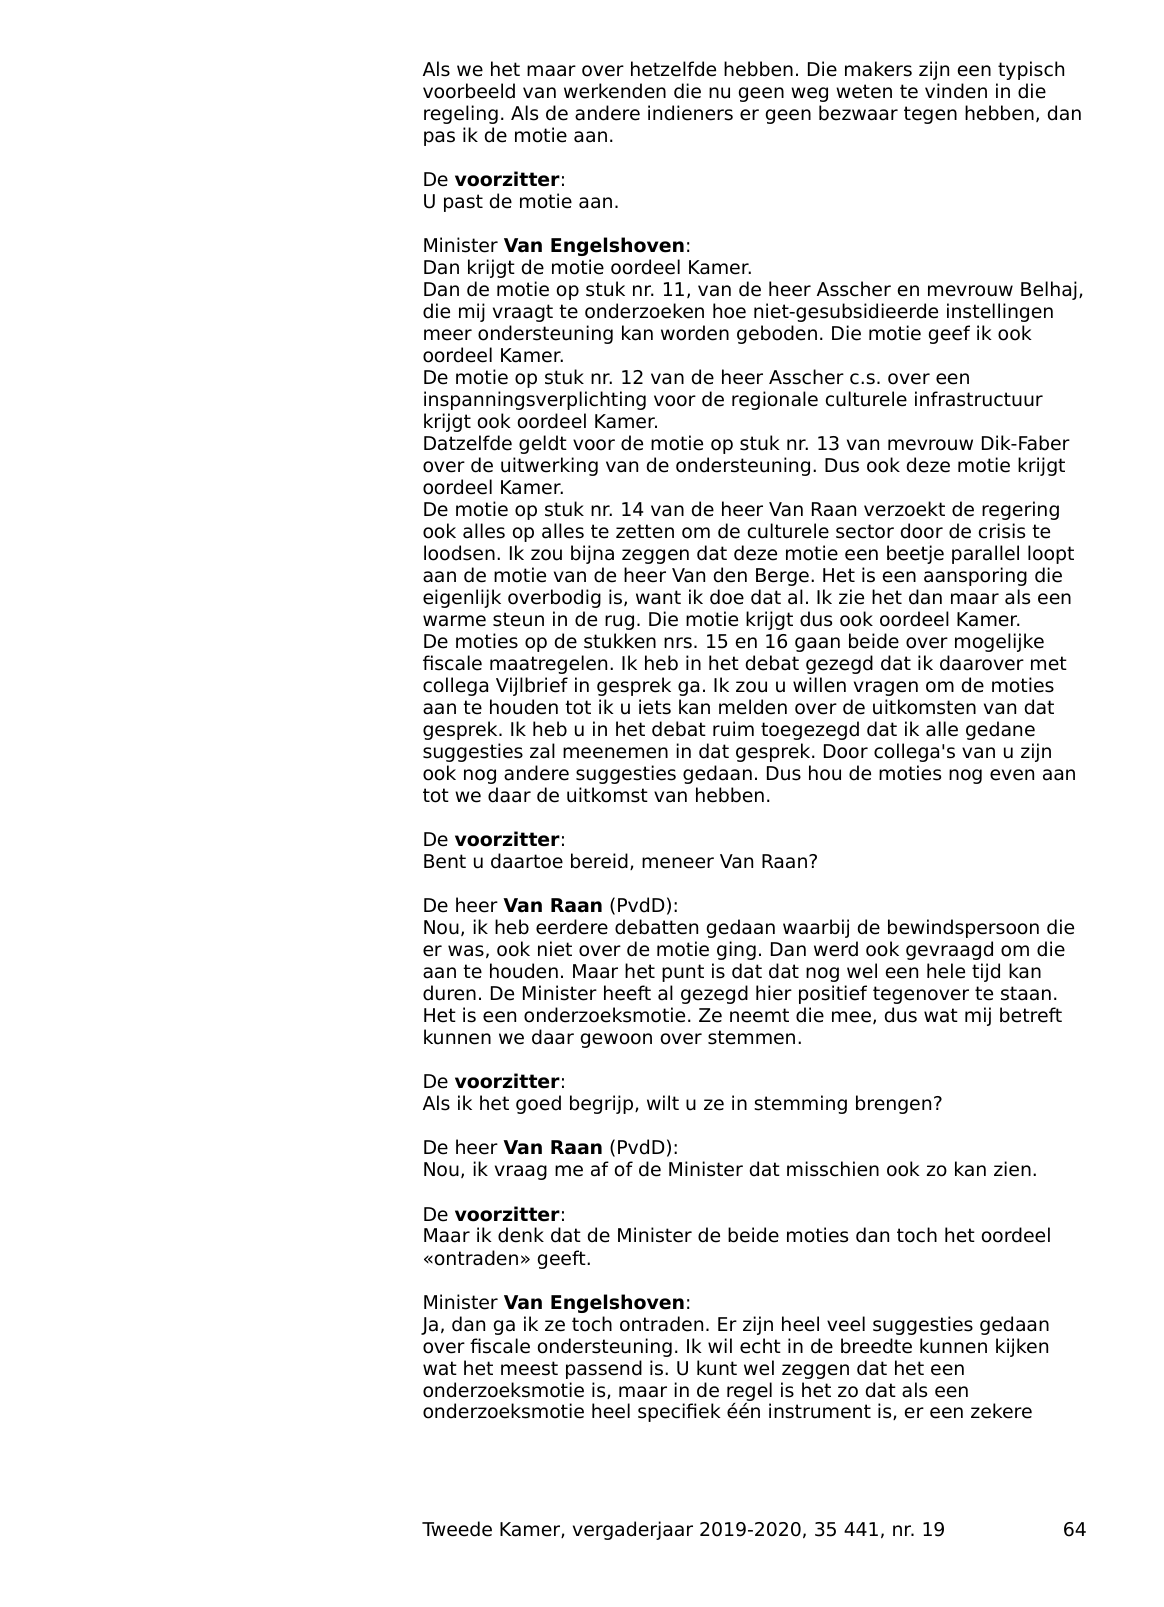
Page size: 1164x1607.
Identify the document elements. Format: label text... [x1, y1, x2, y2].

text De voorzitter: [422, 169, 1087, 191]
text Als we het maar over hetzelfde hebben. Die makers zijn een typisch voorbeeld van werkenden die nu geen weg weten te vinden in die regeling. Als de andere indieners er geen bezwaar tegen hebben, dan pas ik de motie aan. [422, 59, 1087, 147]
text Dan krijgt de motie oordeel Kamer. [422, 257, 1087, 279]
text Minister Van Engelshoven: [422, 235, 1087, 257]
text De heer Van Raan (PvdD): [422, 895, 1087, 917]
text De moties op de stukken nrs. 15 en 16 gaan beide over mogelijke fiscale maatregelen. Ik heb in het debat gezegd dat ik daarover met collega Vijlbrief in gesprek ga. Ik zou u willen vragen om de moties aan te houden tot ik u iets kan melden over de uitkomsten van dat gesprek. Ik heb u in het debat ruim toegezegd dat ik alle gedane suggesties zal meenemen in dat gesprek. Door collega's van u zijn ook nog andere suggesties gedaan. Dus hou de moties nog even aan tot we daar de uitkomst van hebben. [422, 631, 1087, 807]
text De voorzitter: [422, 1071, 1087, 1093]
text Datzelfde geldt voor de motie op stuk nr. 13 van mevrouw Dik-Faber over de uitwerking van de ondersteuning. Dus ook deze motie krijgt oordeel Kamer. [422, 433, 1087, 499]
text De heer Van Raan (PvdD): [422, 1137, 1087, 1159]
text Als ik het goed begrijp, wilt u ze in stemming brengen? [422, 1093, 1087, 1115]
text Bent u daartoe bereid, meneer Van Raan? [422, 851, 1087, 873]
text U past de motie aan. [422, 191, 1087, 213]
text Minister Van Engelshoven: [422, 1292, 1087, 1313]
text De voorzitter: [422, 829, 1087, 851]
text De voorzitter: [422, 1203, 1087, 1225]
text Maar ik denk dat de Minister de beide moties dan toch het oordeel «ontraden» geeft. [422, 1225, 1087, 1269]
text Dan de motie op stuk nr. 11, van de heer Asscher en mevrouw Belhaj, die mij vraagt te onderzoeken hoe niet-gesubsidieerde instellingen meer ondersteuning kan worden geboden. Die motie geef ik ook oordeel Kamer. [422, 279, 1087, 367]
text Nou, ik heb eerdere debatten gedaan waarbij de bewindspersoon die er was, ook niet over de motie ging. Dan werd ook gevraagd om die aan te houden. Maar het punt is dat dat nog wel een hele tijd kan duren. De Minister heeft al gezegd hier positief tegenover te staan. Het is een onderzoeksmotie. Ze neemt die mee, dus wat mij betreft kunnen we daar gewoon over stemmen. [422, 917, 1087, 1049]
text Ja, dan ga ik ze toch ontraden. Er zijn heel veel suggesties gedaan over fiscale ondersteuning. Ik wil echt in de breedte kunnen kijken wat het meest passend is. U kunt wel zeggen dat het een onderzoeksmotie is, maar in de regel is het zo dat als een onderzoeksmotie heel specifiek één instrument is, er een zekere [422, 1313, 1087, 1423]
text De motie op stuk nr. 14 van de heer Van Raan verzoekt de regering ook alles op alles te zetten om de culturele sector door de crisis te loodsen. Ik zou bijna zeggen dat deze motie een beetje parallel loopt aan de motie van de heer Van den Berge. Het is een aansporing die eigenlijk overbodig is, want ik doe dat al. Ik zie het dan maar als een warme steun in de rug. Die motie krijgt dus ook oordeel Kamer. [422, 499, 1087, 631]
text De motie op stuk nr. 12 van de heer Asscher c.s. over een inspanningsverplichting voor de regionale culturele infrastructuur krijgt ook oordeel Kamer. [422, 367, 1087, 433]
text Nou, ik vraag me af of de Minister dat misschien ook zo kan zien. [422, 1159, 1087, 1181]
